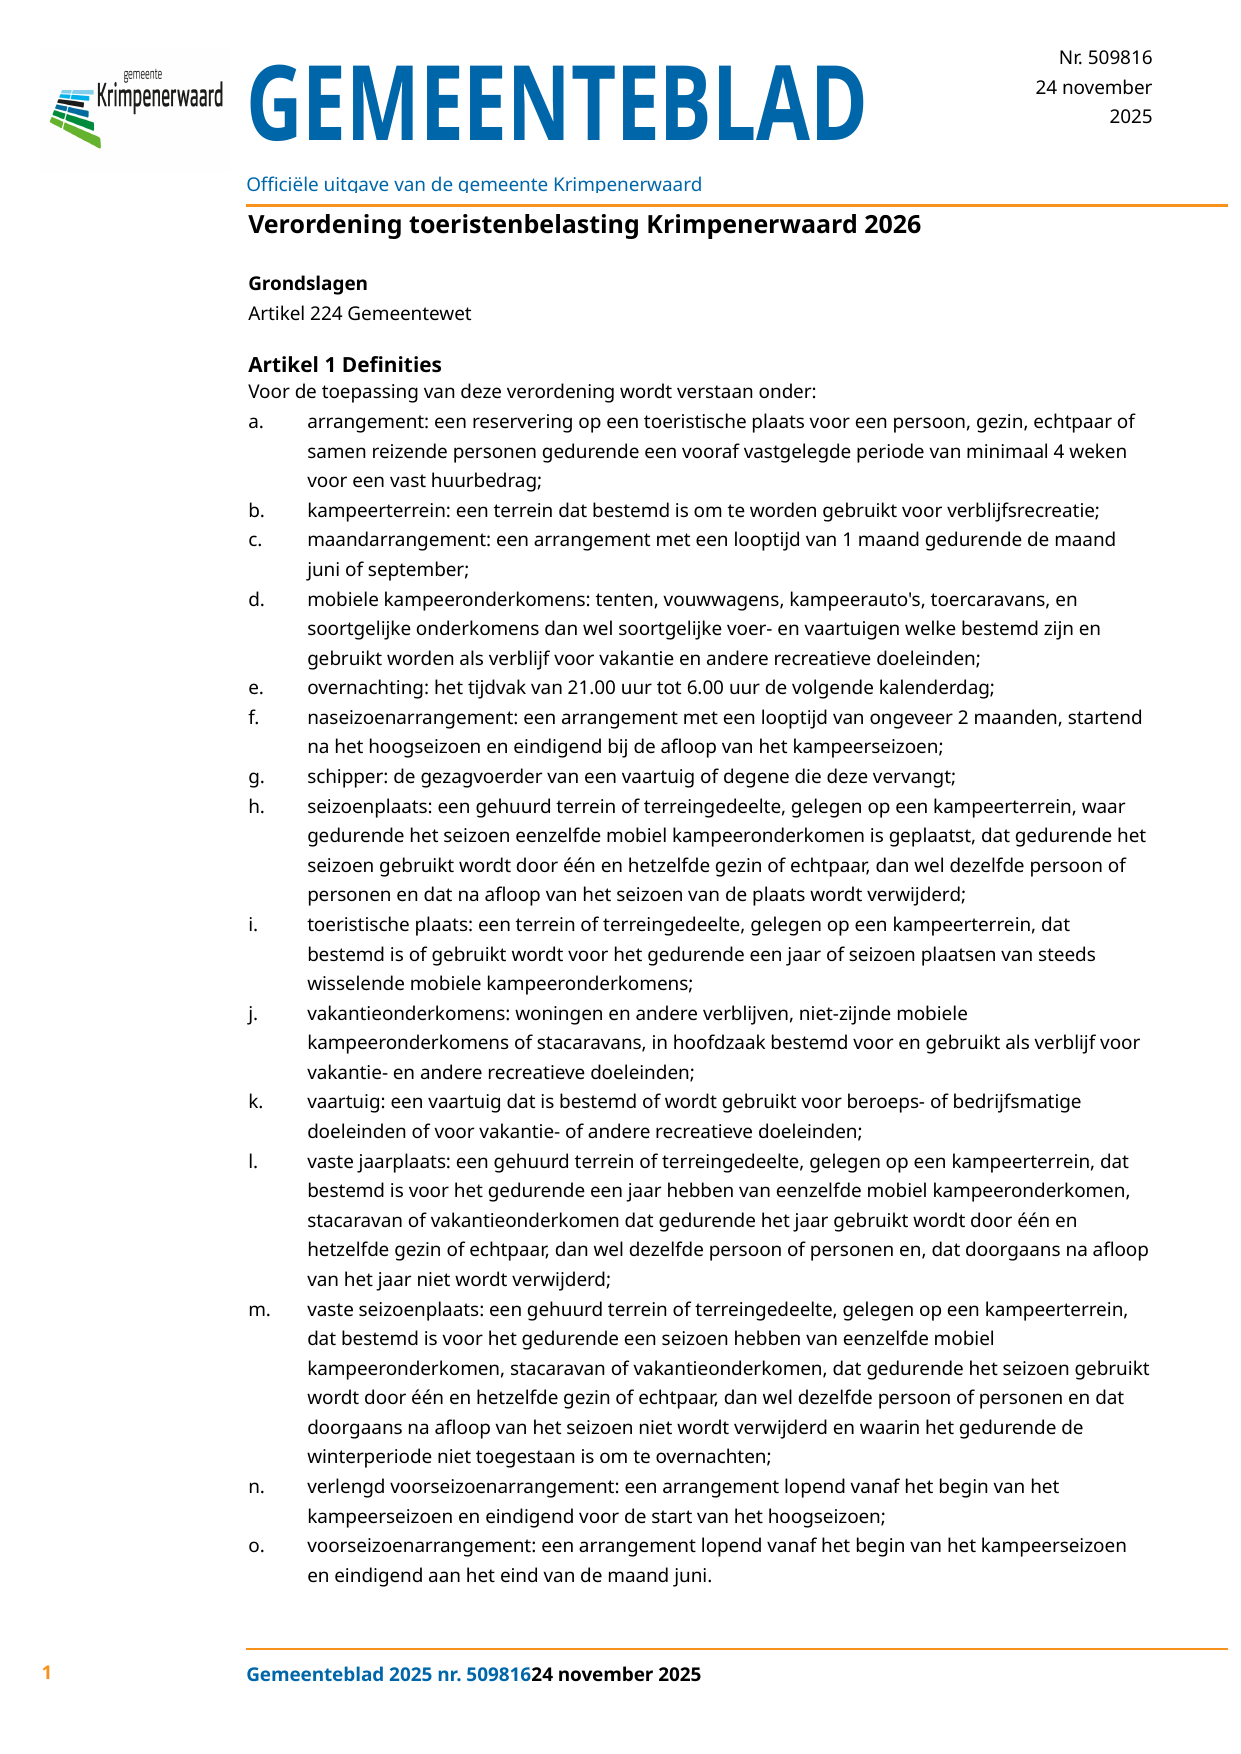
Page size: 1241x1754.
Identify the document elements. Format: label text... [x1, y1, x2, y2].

list mobiele kampeeronderkomens: tenten, vouwwagens, kampeerauto's, toercaravans, en soortgelijke onderkomens dan wel soortgelijke voer- en vaartuigen welke bestemd zijn en gebruikt worden als verblijf voor vakantie en andere recreatieve doeleinden; [248, 586, 1152, 671]
picture [41, 47, 231, 172]
list vaste jaarplaats: een gehuurd terrein of terreingedeelte, gelegen op een kampeerterrein, dat bestemd is voor het gedurende een jaar hebben van eenzelfde mobiel kampeeronderkomen, stacaravan of vakantieonderkomen dat gedurende het jaar gebruikt wordt door één en hetzelfde gezin of echtpaar, dan wel dezelfde persoon of personen en, dat doorgaans na afloop van het jaar niet wordt verwijderd; [248, 1148, 1152, 1292]
list maandarrangement: een arrangement met een looptijd van 1 maand gedurende de maand juni of september; [248, 527, 1152, 582]
list seizoenplaats: een gehuurd terrein of terreingedeelte, gelegen op een kampeerterrein, waar gedurende het seizoen eenzelfde mobiel kampeeronderkomen is geplaatst, dat gedurende het seizoen gebruikt wordt door één en hetzelfde gezin of echtpaar, dan wel dezelfde persoon of personen en dat na afloop van het seizoen van de plaats wordt verwijderd; [248, 793, 1152, 907]
list vaste seizoenplaats: een gehuurd terrein of terreingedeelte, gelegen op een kampeerterrein, dat bestemd is voor het gedurende een seizoen hebben van eenzelfde mobiel kampeeronderkomen, stacaravan of vakantieonderkomen, dat gedurende het seizoen gebruikt wordt door één en hetzelfde gezin of echtpaar, dan wel dezelfde persoon of personen en dat doorgaans na afloop van het seizoen niet wordt verwijderd en waarin het gedurende de winterperiode niet toegestaan is om te overnachten; [248, 1296, 1152, 1469]
list toeristische plaats: een terrein of terreingedeelte, gelegen op een kampeerterrein, dat bestemd is of gebruikt wordt voor het gedurende een jaar of seizoen plaatsen van steeds wisselende mobiele kampeeronderkomens; [248, 911, 1152, 996]
list overnachting: het tijdvak van 21.00 uur tot 6.00 uur de volgende kalenderdag; [248, 674, 1152, 700]
text Verordening toeristenbelasting Krimpenerwaard 2026 [248, 207, 1152, 241]
list naseizoenarrangement: een arrangement met een looptijd van ongeveer 2 maanden, startend na het hoogseizoen en eindigend bij de afloop van het kampeerseizoen; [248, 704, 1152, 759]
text Voor de toepassing van deze verordening wordt verstaan onder: [248, 379, 1152, 404]
list vakantieonderkomens: woningen en andere verblijven, niet-zijnde mobiele kampeeronderkomens of stacaravans, in hoofdzaak bestemd voor en gebruikt als verblijf voor vakantie- en andere recreatieve doeleinden; [248, 1000, 1152, 1085]
list kampeerterrein: een terrein dat bestemd is om te worden gebruikt voor verblijfsrecreatie; [248, 497, 1152, 523]
text Artikel 224 Gemeentewet [248, 300, 1152, 326]
text Artikel 1 Definities [248, 350, 1152, 379]
list arrangement: een reservering op een toeristische plaats voor een persoon, gezin, echtpaar of samen reizende personen gedurende een vooraf vastgelegde periode van minimaal 4 weken voor een vast huurbedrag; [248, 408, 1152, 493]
text Grondslagen [248, 270, 1152, 296]
list verlengd voorseizoenarrangement: een arrangement lopend vanaf het begin van het kampeerseizoen en eindigend voor de start van het hoogseizoen; [248, 1473, 1152, 1529]
list schipper: de gezagvoerder van een vaartuig of degene die deze vervangt; [248, 763, 1152, 789]
list vaartuig: een vaartuig dat is bestemd of wordt gebruikt voor beroeps- of bedrijfsmatige doeleinden of voor vakantie- of andere recreatieve doeleinden; [248, 1089, 1152, 1144]
list voorseizoenarrangement: een arrangement lopend vanaf het begin van het kampeerseizoen en eindigend aan het eind van de maand juni. [248, 1532, 1152, 1588]
